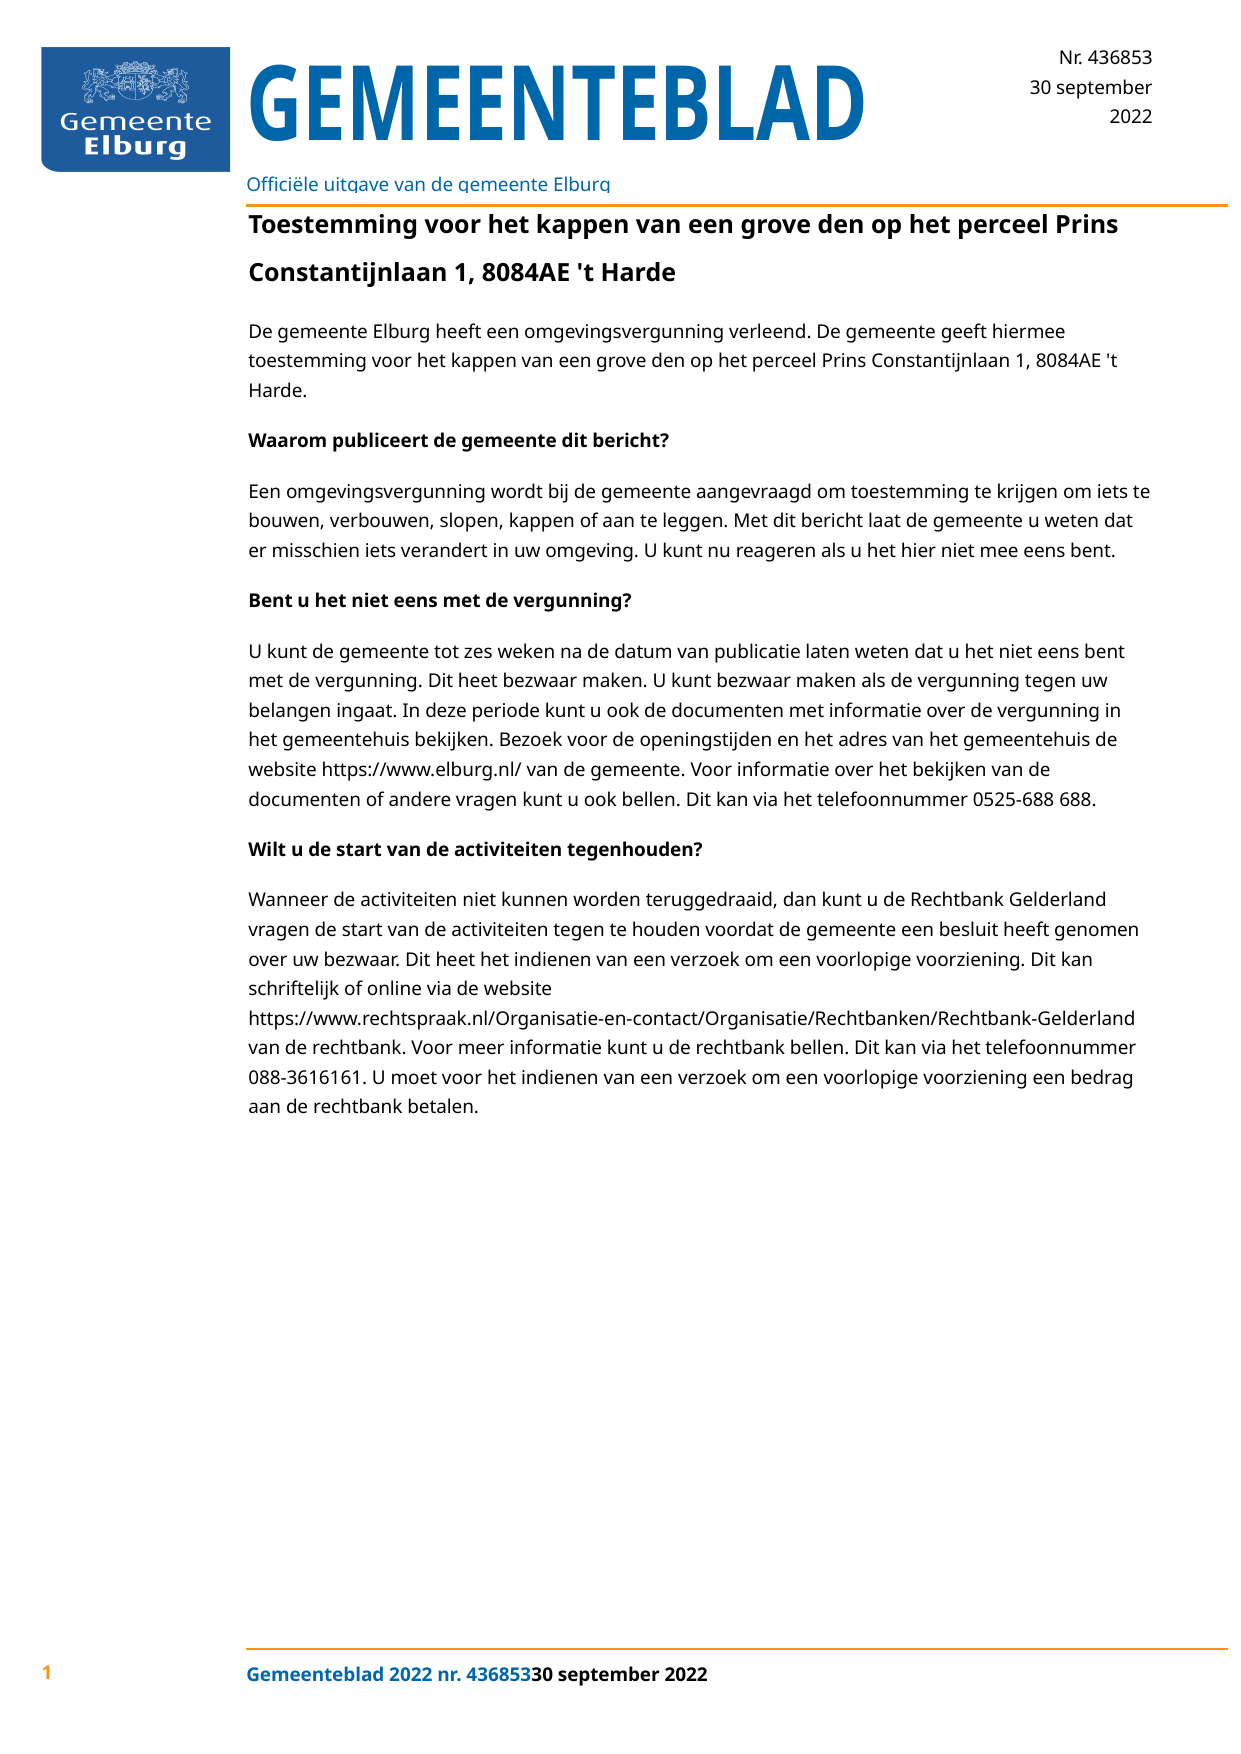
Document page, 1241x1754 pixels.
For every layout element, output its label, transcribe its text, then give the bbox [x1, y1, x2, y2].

text Een omgevingsvergunning wordt bij de gemeente aangevraagd om toestemming te krijgen om iets te bouwen, verbouwen, slopen, kappen of aan te leggen. Met dit bericht laat de gemeente u weten dat er misschien iets verandert in uw omgeving. U kunt nu reageren als u het hier niet mee eens bent. [248, 478, 1152, 563]
text Wanneer de activiteiten niet kunnen worden teruggedraaid, dan kunt u de Rechtbank Gelderland vragen de start van de activiteiten tegen te houden voordat de gemeente een besluit heeft genomen over uw bezwaar. Dit heet het indienen van een verzoek om een voorlopige voorziening. Dit kan schriftelijk of online via de website https://www.rechtspraak.nl/Organisatie-en-contact/Organisatie/Rechtbanken/Rechtbank-Gelderland van de rechtbank. Voor meer informatie kunt u de rechtbank bellen. Dit kan via het telefoonnummer 088-3616161. U moet voor het indienen van een verzoek om een voorlopige voorziening een bedrag aan de rechtbank betalen. [248, 887, 1152, 1119]
text Toestemming voor het kappen van een grove den op het perceel Prins Constantijnlaan 1, 8084AE 't Harde [248, 207, 1152, 288]
text De gemeente Elburg heeft een omgevingsvergunning verleend. De gemeente geeft hiermee toestemming voor het kappen van een grove den op het perceel Prins Constantijnlaan 1, 8084AE 't Harde. [248, 318, 1152, 403]
text Waarom publiceert de gemeente dit bericht? [248, 427, 1152, 453]
picture [41, 47, 231, 172]
text U kunt de gemeente tot zes weken na de datum van publicatie laten weten dat u het niet eens bent met de vergunning. Dit heet bezwaar maken. U kunt bezwaar maken als de vergunning tegen uw belangen ingaat. In deze periode kunt u ook de documenten met informatie over de vergunning in het gemeentehuis bekijken. Bezoek voor de openingstijden en het adres van het gemeentehuis de website https://www.elburg.nl/ van de gemeente. Voor informatie over het bekijken van de documenten of andere vragen kunt u ook bellen. Dit kan via het telefoonnummer 0525-688 688. [248, 638, 1152, 812]
text Bent u het niet eens met de vergunning? [248, 587, 1152, 613]
text Wilt u de start van de activiteiten tegenhouden? [248, 836, 1152, 862]
